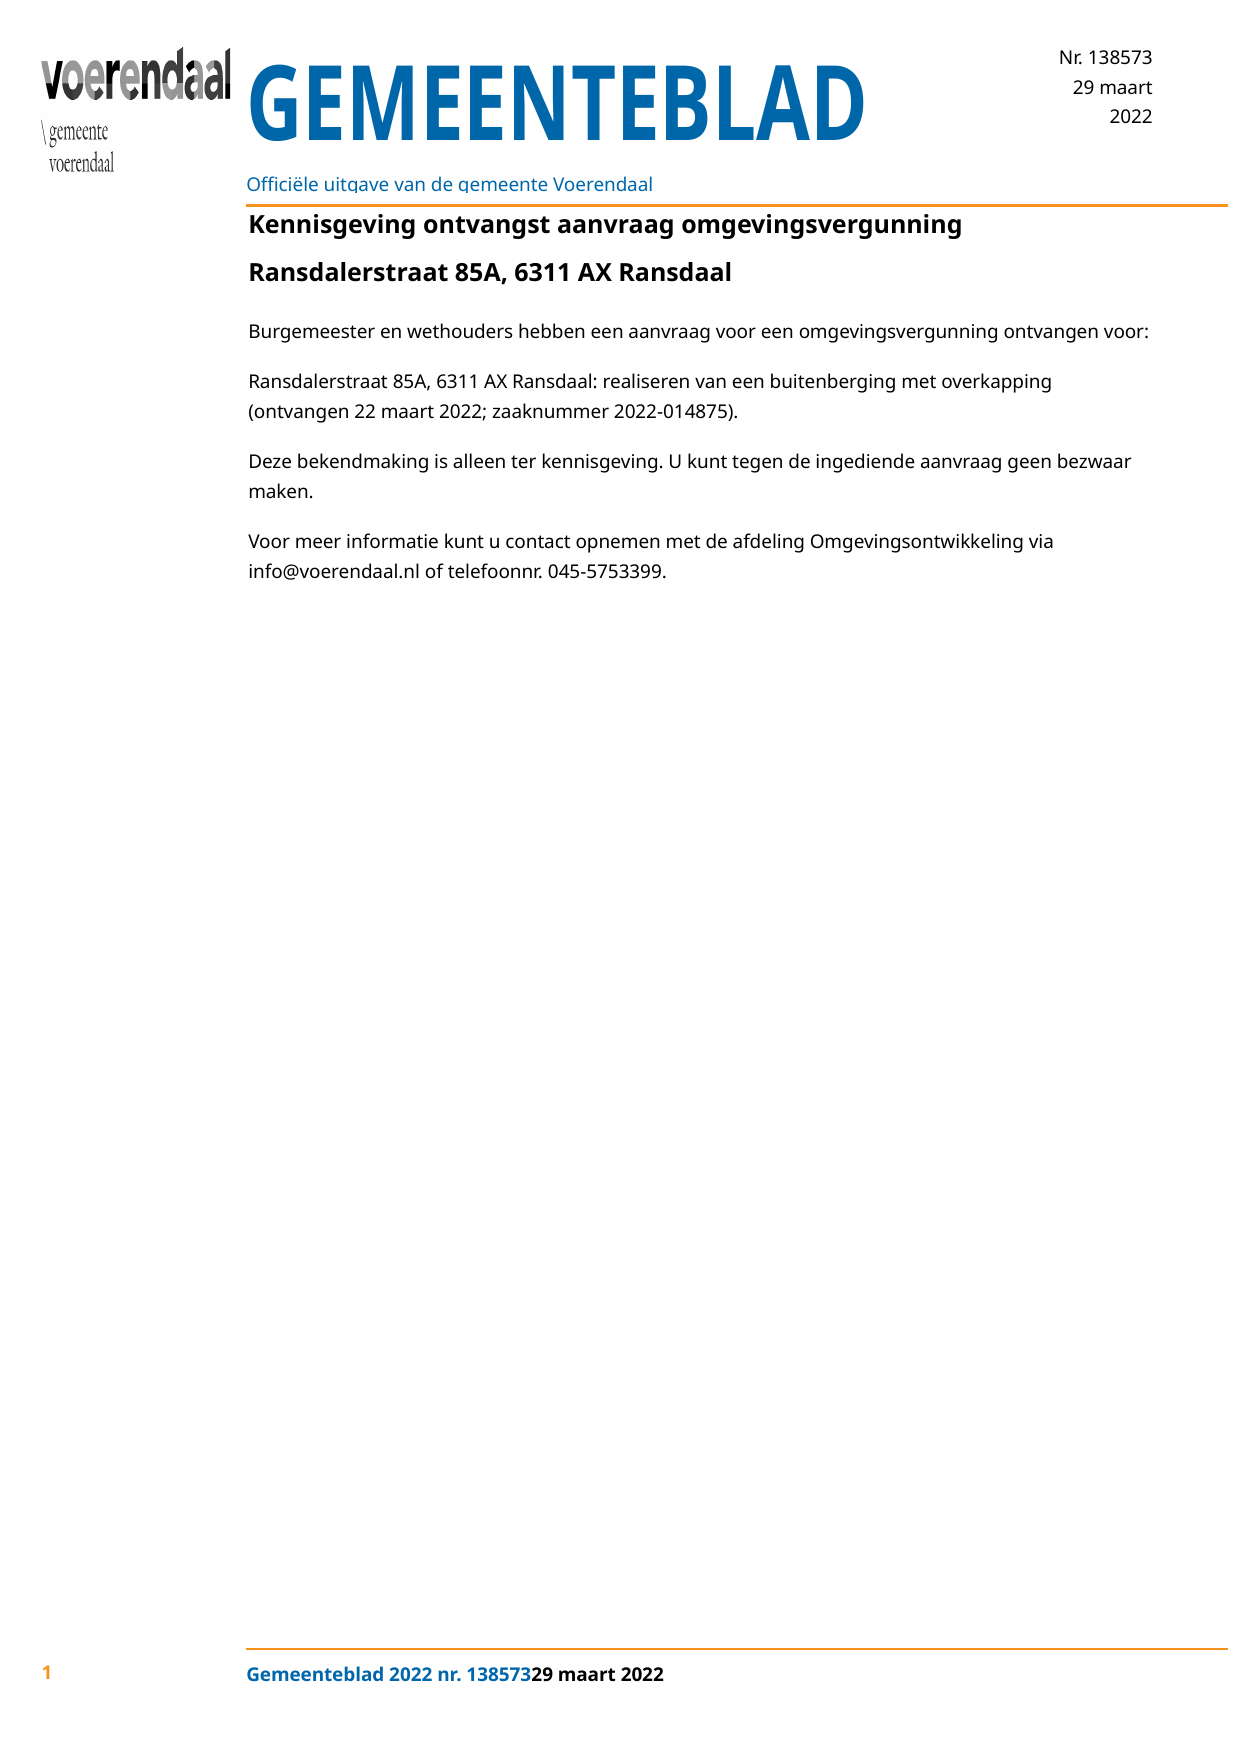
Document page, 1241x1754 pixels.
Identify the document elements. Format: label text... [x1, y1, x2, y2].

picture [41, 47, 231, 172]
text Kennisgeving ontvangst aanvraag omgevingsvergunning Ransdalerstraat 85A, 6311 AX Ransdaal [248, 207, 1152, 288]
text Deze bekendmaking is alleen ter kennisgeving. U kunt tegen de ingediende aanvraag geen bezwaar maken. [248, 448, 1152, 504]
text Ransdalerstraat 85A, 6311 AX Ransdaal: realiseren van een buitenberging met overkapping (ontvangen 22 maart 2022; zaaknummer 2022-014875). [248, 368, 1152, 424]
text Voor meer informatie kunt u contact opnemen met de afdeling Omgevingsontwikkeling via info@voerendaal.nl of telefoonnr. 045-5753399. [248, 528, 1152, 584]
text Burgemeester en wethouders hebben een aanvraag voor een omgevingsvergunning ontvangen voor: [248, 318, 1152, 344]
